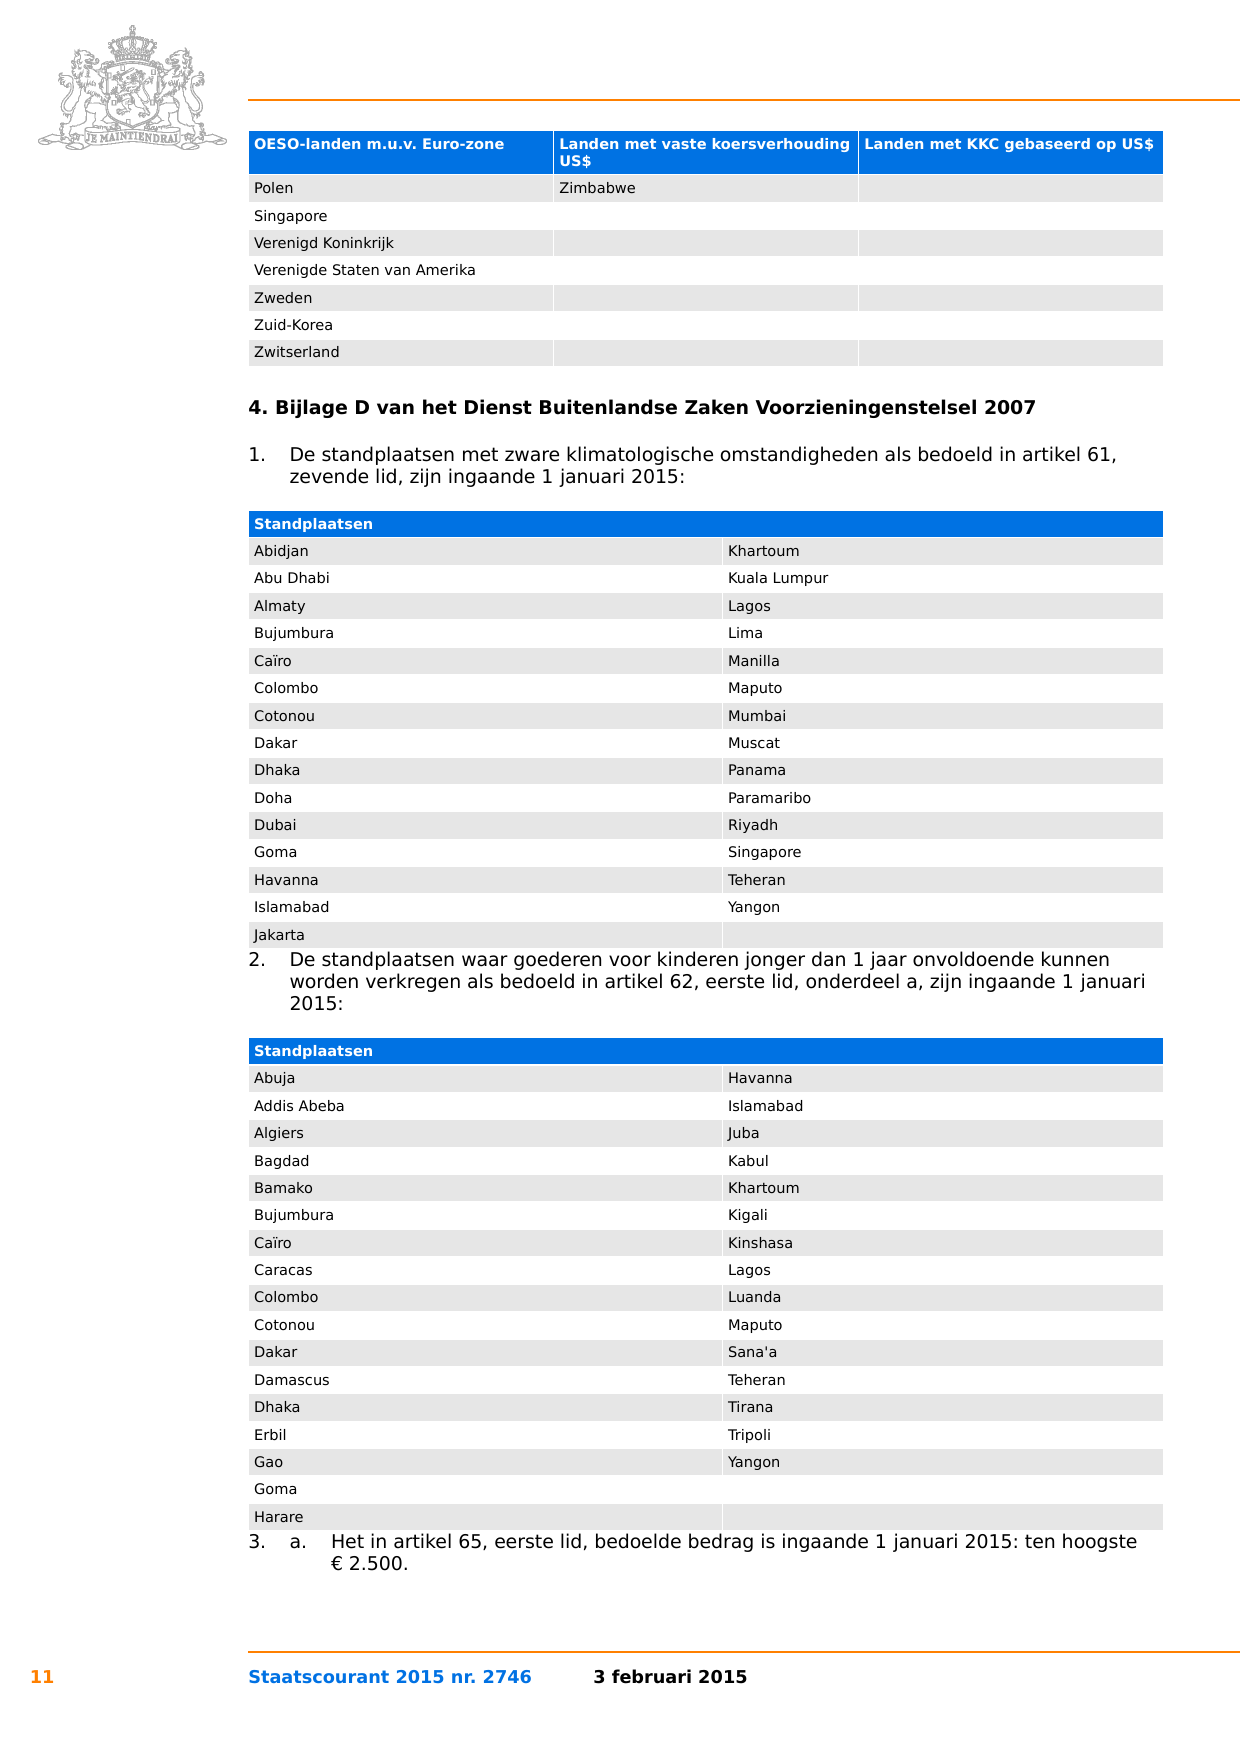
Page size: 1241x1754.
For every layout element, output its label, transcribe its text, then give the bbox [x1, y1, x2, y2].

table_cell Havanna [249, 867, 722, 893]
table_cell Abidjan [249, 538, 722, 565]
text 1. De standplaatsen met zware klimatologische omstandigheden als bedoeld in artikel 61, zevende lid, zijn ingaande 1 januari 2015: [248, 444, 1163, 488]
table_cell Lagos [723, 1257, 1163, 1284]
table_cell Polen [249, 175, 553, 202]
table_cell Gao [249, 1449, 722, 1475]
table_cell Yangon [723, 1449, 1163, 1475]
table_cell Dhaka [249, 758, 722, 784]
table_cell Riyadh [723, 812, 1163, 839]
table_cell Caracas [249, 1257, 722, 1284]
text 3. a. Het in artikel 65, eerste lid, bedoelde bedrag is ingaande 1 januari 2015: ten hoogste € 2.500. [248, 1531, 1163, 1575]
table_cell [859, 230, 1163, 256]
table_cell Singapore [249, 203, 553, 229]
table_cell [554, 312, 858, 339]
text 2. De standplaatsen waar goederen voor kinderen jonger dan 1 jaar onvoldoende kunnen worden verkregen als bedoeld in artikel 62, eerste lid, onderdeel a, zijn ingaande 1 januari 2015: [248, 949, 1163, 1015]
table_cell Manilla [723, 648, 1163, 674]
table_cell Paramaribo [723, 785, 1163, 811]
table_cell Tirana [723, 1394, 1163, 1421]
table_cell Caïro [249, 648, 722, 674]
table_cell [554, 203, 858, 229]
table_cell Zuid-Korea [249, 312, 553, 339]
table_cell Cotonou [249, 703, 722, 729]
table_cell Abu Dhabi [249, 566, 722, 592]
table_cell Dakar [249, 1340, 722, 1366]
table_cell Dakar [249, 730, 722, 756]
table_cell Doha [249, 785, 722, 811]
table_cell Havanna [723, 1066, 1163, 1092]
table_cell Zwitserland [249, 340, 553, 366]
table_cell Dubai [249, 812, 722, 839]
table_cell Colombo [249, 1285, 722, 1311]
table_cell Muscat [723, 730, 1163, 756]
table_cell Teheran [723, 1367, 1163, 1393]
table_cell Juba [723, 1120, 1163, 1147]
table_cell Sana'a [723, 1340, 1163, 1366]
table_cell Maputo [723, 1312, 1163, 1338]
table_cell Goma [249, 1476, 722, 1503]
table_header Landen met KKC gebaseerd op US$ [859, 131, 1163, 174]
table_cell Khartoum [723, 1175, 1163, 1201]
table_cell Goma [249, 840, 722, 866]
table_cell Islamabad [723, 1093, 1163, 1119]
table_cell Kigali [723, 1203, 1163, 1229]
table_cell Bujumbura [249, 621, 722, 647]
table_cell Mumbai [723, 703, 1163, 729]
table_cell Jakarta [249, 922, 722, 948]
table_cell Yangon [723, 895, 1163, 921]
table_cell [859, 258, 1163, 284]
table_cell Bamako [249, 1175, 722, 1201]
table_cell [554, 258, 858, 284]
table_cell Kuala Lumpur [723, 566, 1163, 592]
table_cell Almaty [249, 593, 722, 619]
table_cell Bagdad [249, 1148, 722, 1174]
table_cell Erbil [249, 1422, 722, 1448]
table_cell [554, 340, 858, 366]
subtitle 4. Bijlage D van het Dienst Buitenlandse Zaken Voorzieningenstelsel 2007 [248, 397, 1163, 419]
table_cell [723, 1476, 1163, 1503]
table_cell Zweden [249, 285, 553, 311]
table_cell Kabul [723, 1148, 1163, 1174]
table_cell Algiers [249, 1120, 722, 1147]
table_cell Harare [249, 1504, 722, 1530]
table_cell Islamabad [249, 895, 722, 921]
table_cell [554, 230, 858, 256]
table_cell [723, 1504, 1163, 1530]
table_cell [554, 285, 858, 311]
table_cell [859, 312, 1163, 339]
table_cell Lima [723, 621, 1163, 647]
table_header Standplaatsen [249, 1038, 1163, 1064]
table_cell Teheran [723, 867, 1163, 893]
table_header OESO-landen m.u.v. Euro-zone [249, 131, 553, 174]
table_cell [859, 340, 1163, 366]
table_cell Damascus [249, 1367, 722, 1393]
table_cell Cotonou [249, 1312, 722, 1338]
table_cell Singapore [723, 840, 1163, 866]
table_cell Lagos [723, 593, 1163, 619]
table_cell Abuja [249, 1066, 722, 1092]
table_cell [859, 285, 1163, 311]
table_header Landen met vaste koersverhouding US$ [554, 131, 858, 174]
picture [38, 25, 227, 150]
table_cell Panama [723, 758, 1163, 784]
table_cell Maputo [723, 675, 1163, 702]
table_cell [723, 922, 1163, 948]
table_cell Verenigd Koninkrijk [249, 230, 553, 256]
table_cell Kinshasa [723, 1230, 1163, 1256]
table_cell Tripoli [723, 1422, 1163, 1448]
table_cell Caïro [249, 1230, 722, 1256]
table_cell Verenigde Staten van Amerika [249, 258, 553, 284]
table_cell Colombo [249, 675, 722, 702]
table_header Standplaatsen [249, 511, 1163, 537]
table_cell Khartoum [723, 538, 1163, 565]
table_cell Addis Abeba [249, 1093, 722, 1119]
table_cell [859, 175, 1163, 202]
table_cell Dhaka [249, 1394, 722, 1421]
table_cell Luanda [723, 1285, 1163, 1311]
table_cell Bujumbura [249, 1203, 722, 1229]
table_cell [859, 203, 1163, 229]
table_cell Zimbabwe [554, 175, 858, 202]
